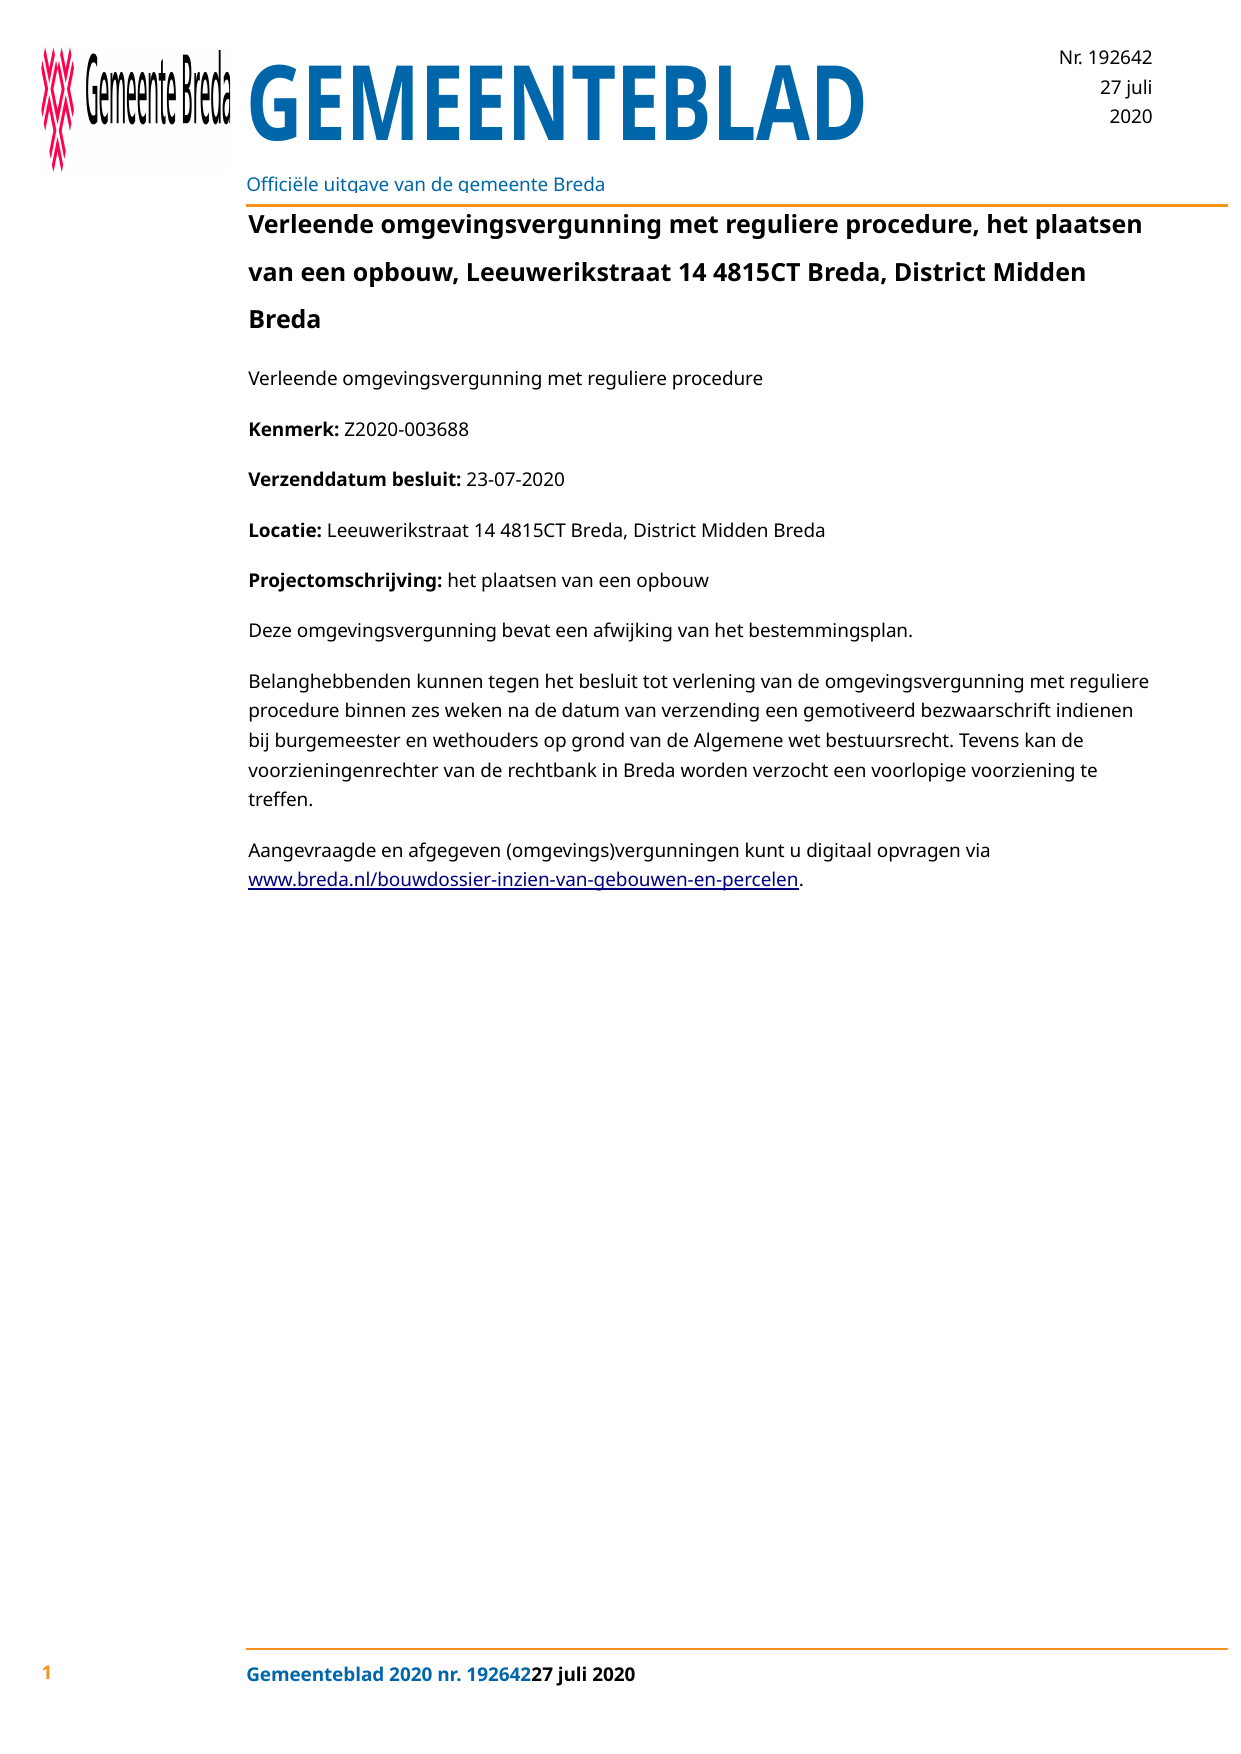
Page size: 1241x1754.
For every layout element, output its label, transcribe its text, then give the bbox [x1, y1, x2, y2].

text Projectomschrijving: het plaatsen van een opbouw [248, 567, 1152, 593]
text Verleende omgevingsvergunning met reguliere procedure [248, 366, 1152, 391]
text Locatie: Leeuwerikstraat 14 4815CT Breda, District Midden Breda [248, 517, 1152, 542]
text Belanghebbenden kunnen tegen het besluit tot verlening van de omgevingsvergunning met reguliere procedure binnen zes weken na de datum van verzending een gemotiveerd bezwaarschrift indienen bij burgemeester en wethouders op grond van de Algemene wet bestuursrecht. Tevens kan de voorzieningenrechter van de rechtbank in Breda worden verzocht een voorlopige voorziening te treffen. [248, 668, 1152, 812]
text Kenmerk: Z2020-003688 [248, 416, 1152, 442]
text Deze omgevingsvergunning bevat een afwijking van het bestemmingsplan. [248, 618, 1152, 643]
text Verleende omgevingsvergunning met reguliere procedure, het plaatsen van een opbouw, Leeuwerikstraat 14 4815CT Breda, District Midden Breda [248, 207, 1152, 336]
text Aangevraagde en afgegeven (omgevings)vergunningen kunt u digitaal opvragen via www.breda.nl/bouwdossier-inzien-van-gebouwen-en-percelen. [248, 837, 1152, 892]
picture [41, 47, 231, 172]
text Verzenddatum besluit: 23-07-2020 [248, 466, 1152, 492]
